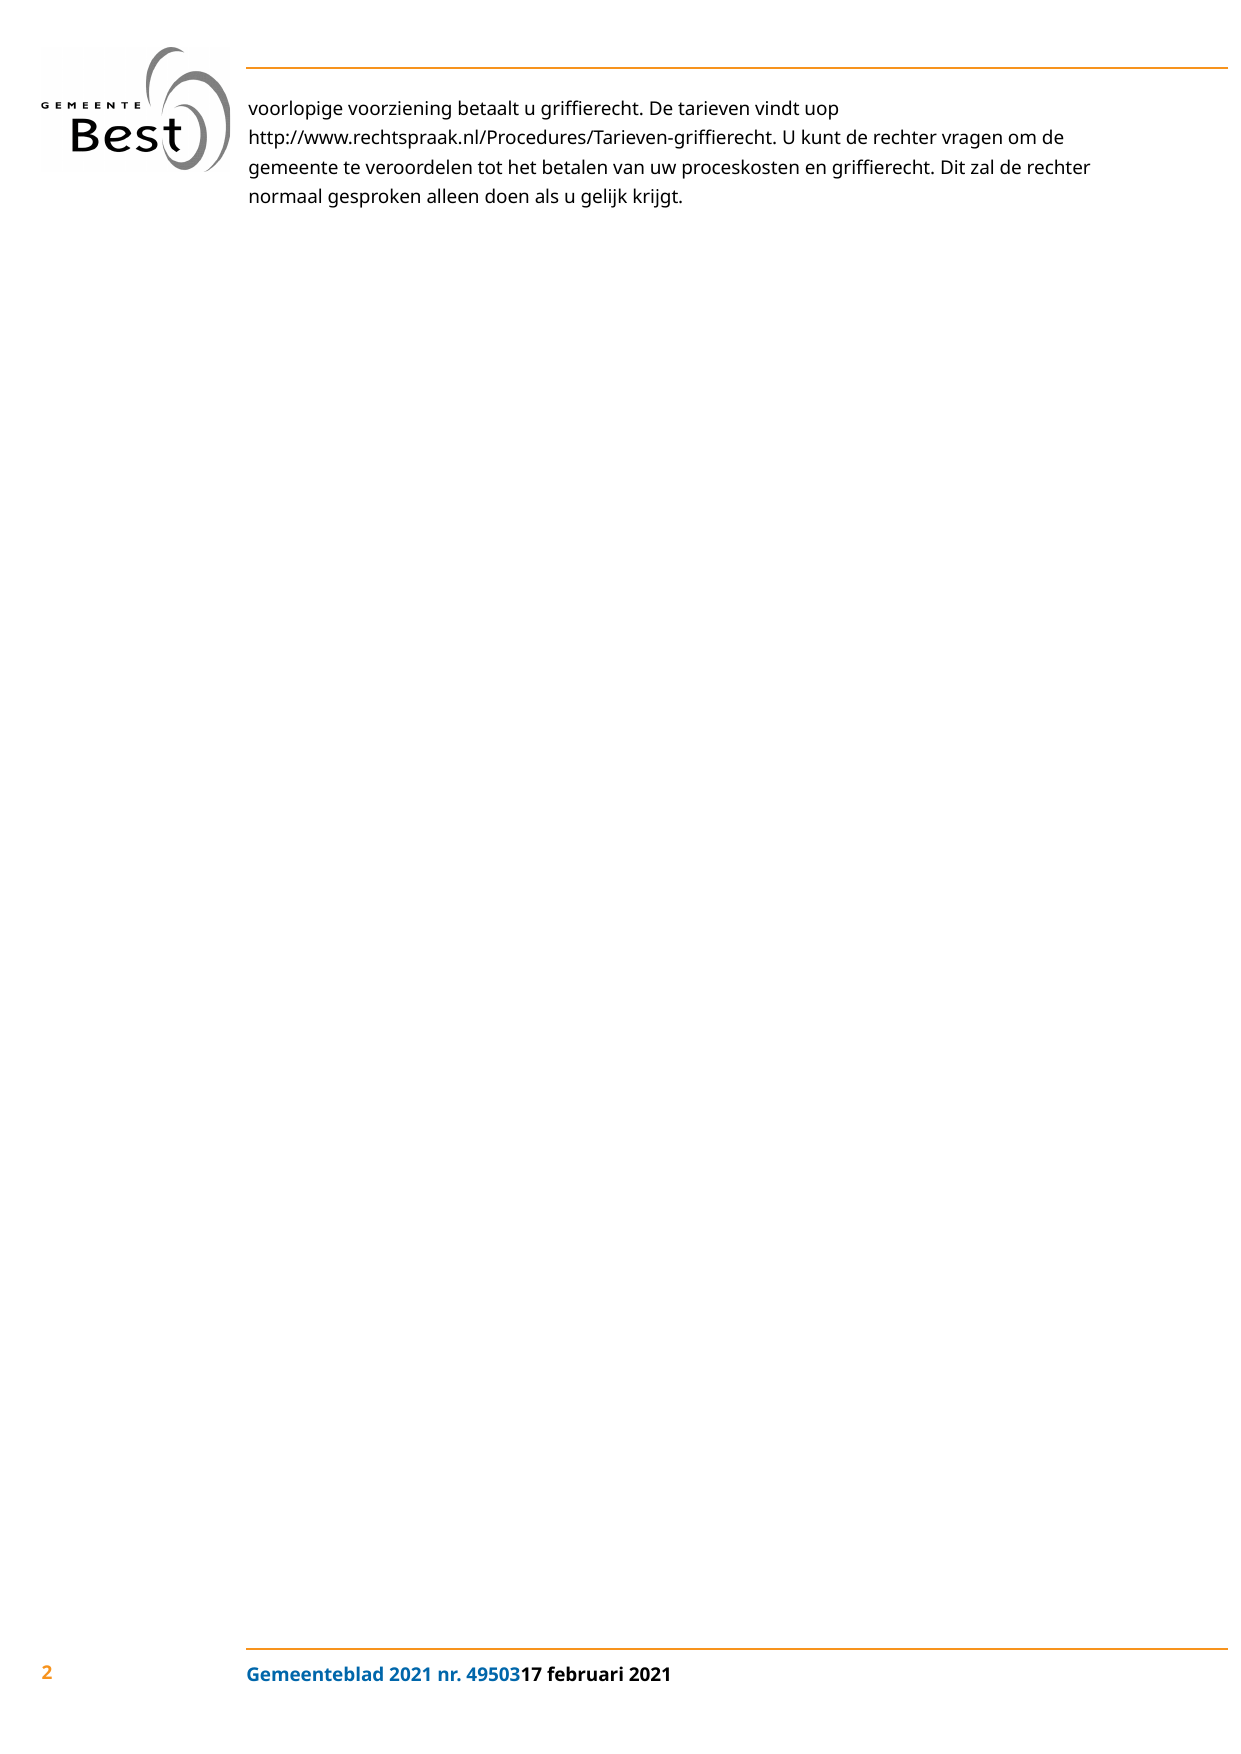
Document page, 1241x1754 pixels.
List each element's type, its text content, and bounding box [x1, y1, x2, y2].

picture [41, 47, 231, 172]
text voorlopige voorziening betaalt u griffierecht. De tarieven vindt uop http://www.rechtspraak.nl/Procedures/Tarieven-griffierecht. U kunt de rechter vragen om de gemeente te veroordelen tot het betalen van uw proceskosten en griffierecht. Dit zal de rechter normaal gesproken alleen doen als u gelijk krijgt. [248, 95, 1152, 209]
